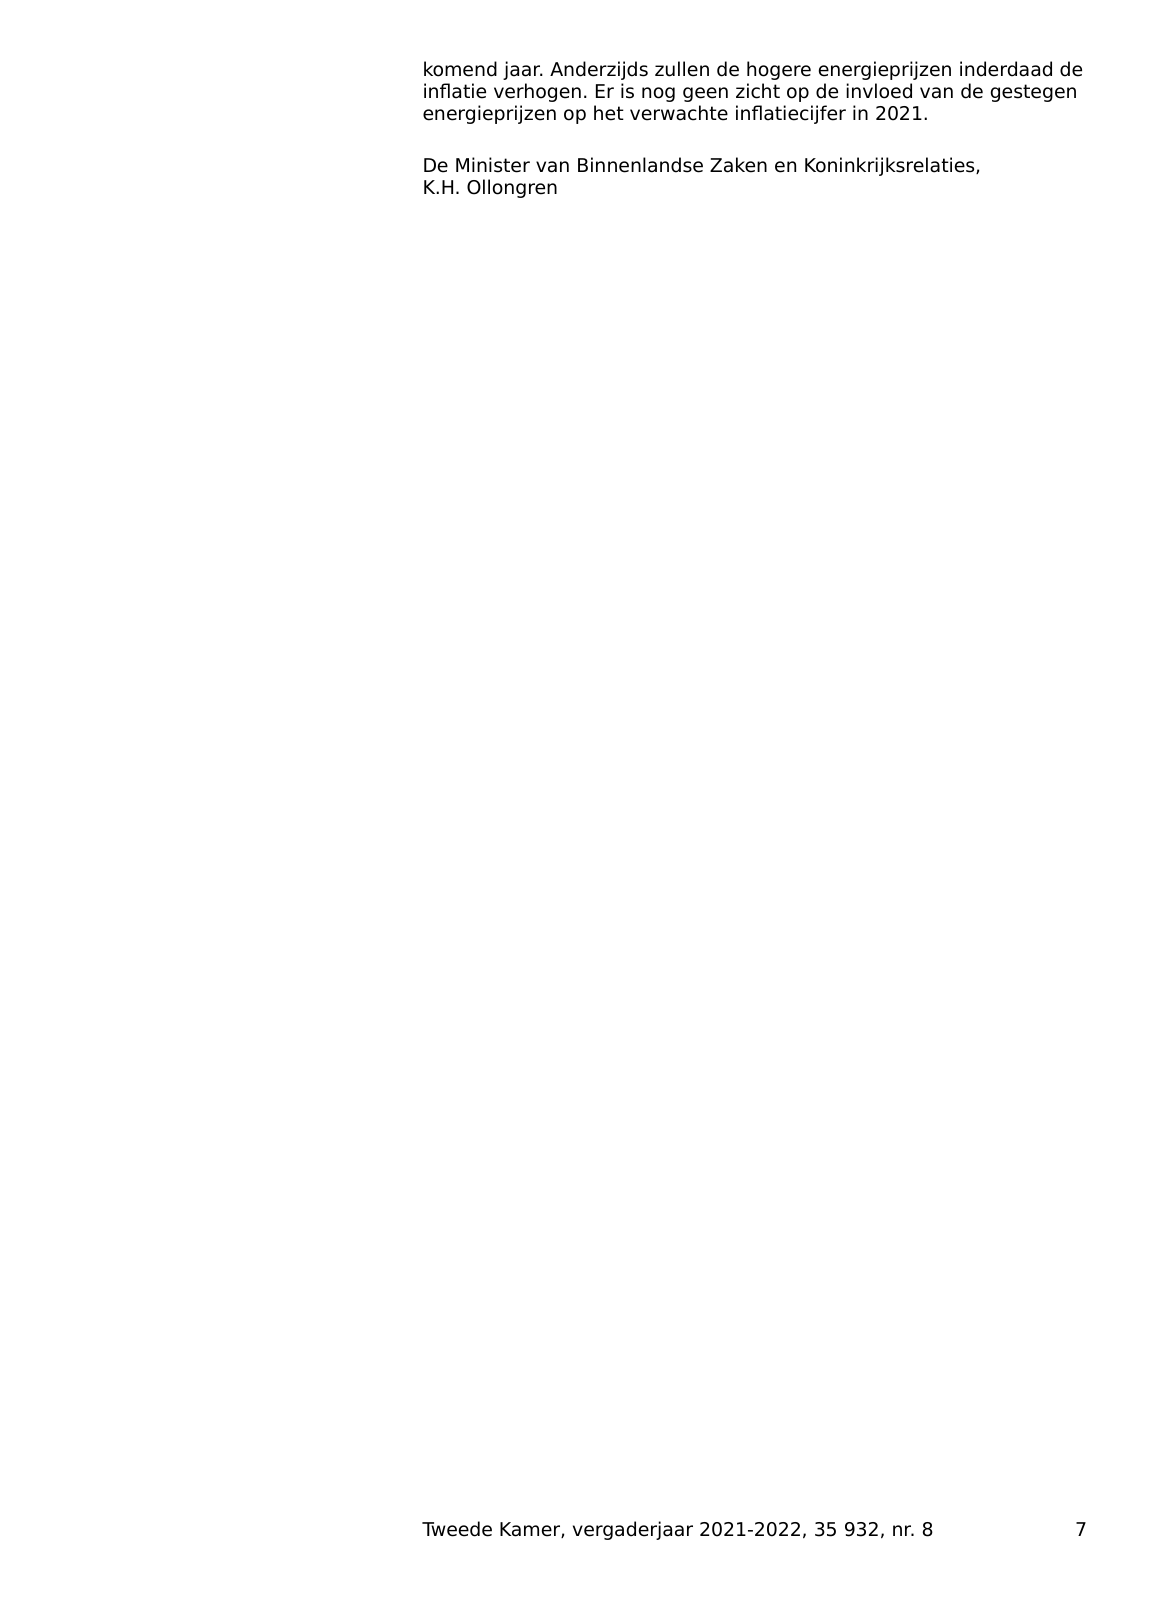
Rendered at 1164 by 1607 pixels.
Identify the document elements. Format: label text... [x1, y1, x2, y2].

text De Minister van Binnenlandse Zaken en Koninkrijksrelaties, K.H. Ollongren [422, 155, 1087, 199]
text komend jaar. Anderzijds zullen de hogere energieprijzen inderdaad de inflatie verhogen. Er is nog geen zicht op de invloed van de gestegen energieprijzen op het verwachte inflatiecijfer in 2021. [422, 59, 1087, 125]
